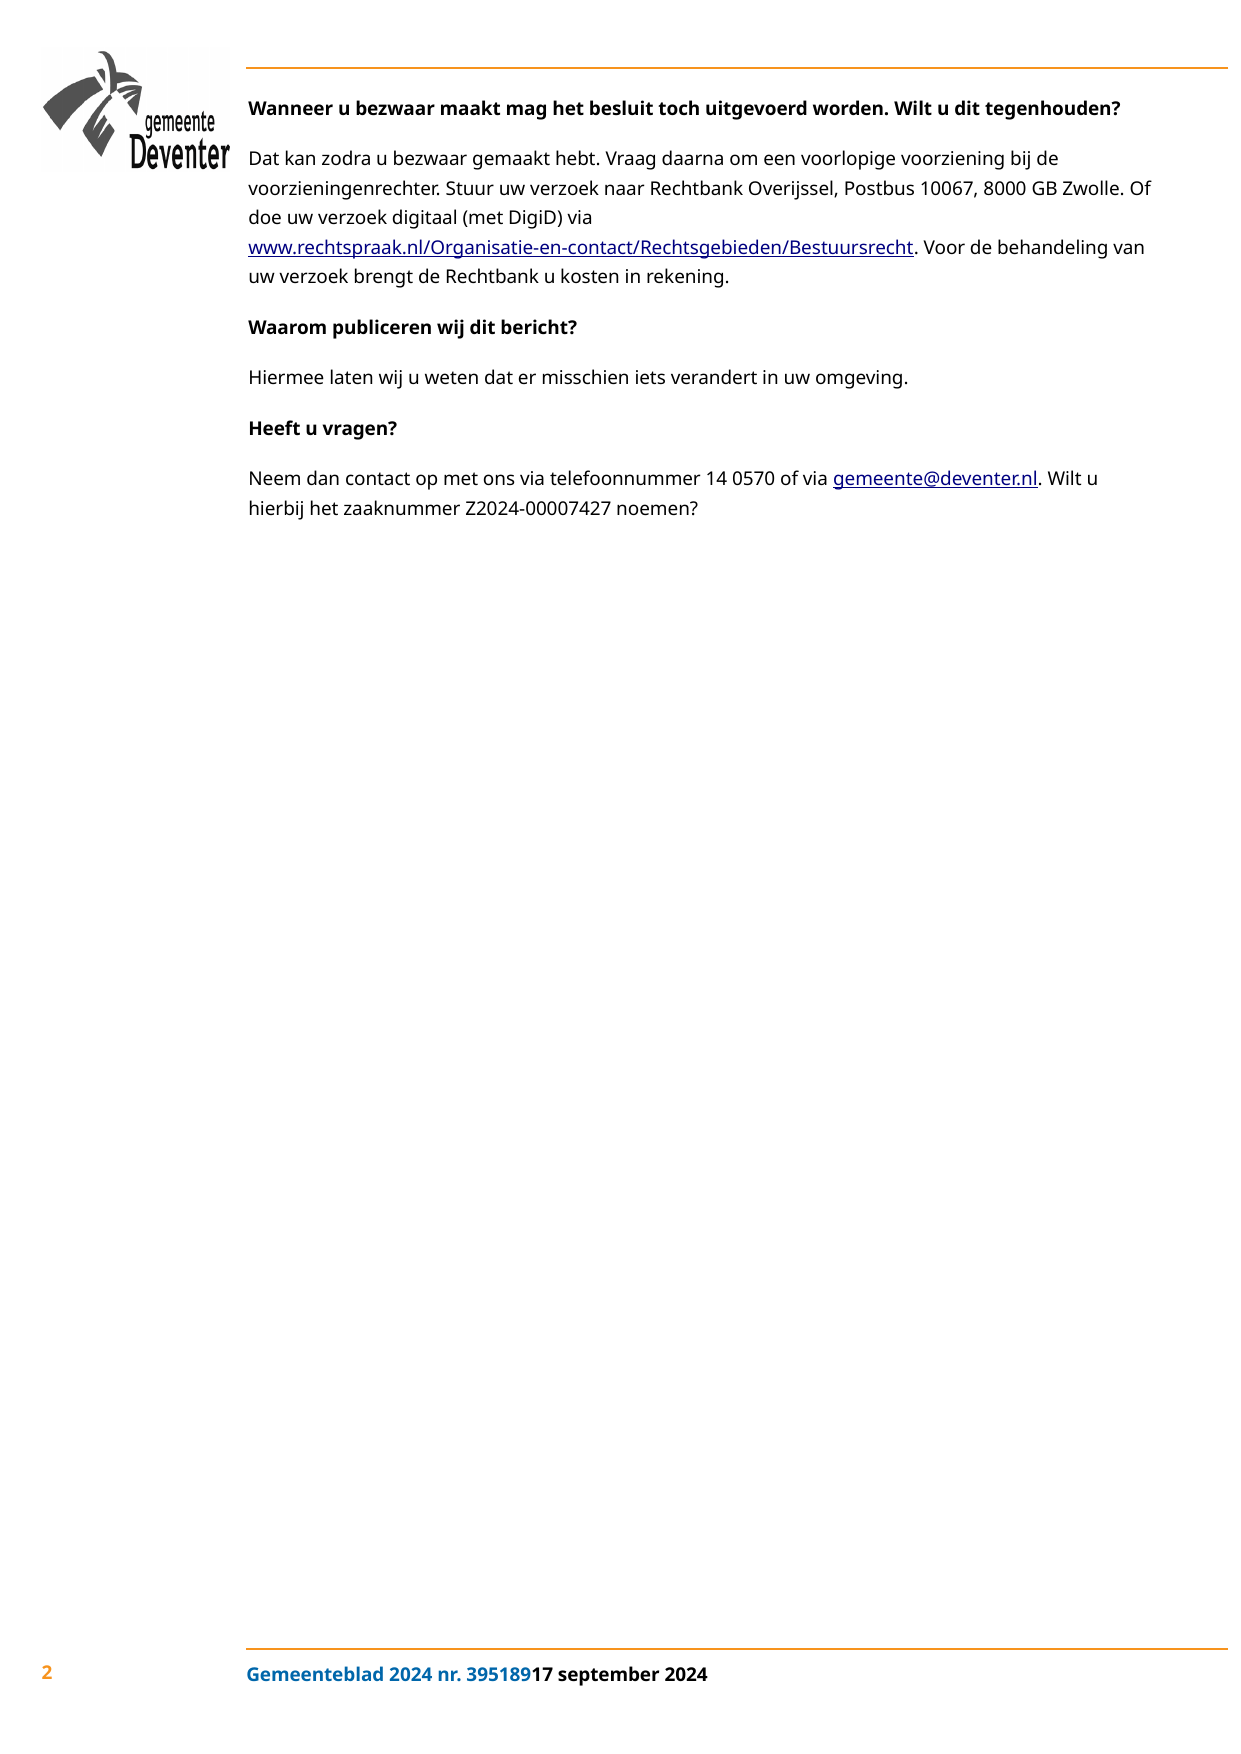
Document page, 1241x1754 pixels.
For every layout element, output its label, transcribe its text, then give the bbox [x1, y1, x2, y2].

text Heeft u vragen? [248, 415, 1152, 441]
picture [41, 47, 231, 172]
text Neem dan contact op met ons via telefoonnummer 14 0570 of via gemeente@deventer.nl. Wilt u hierbij het zaaknummer Z2024-00007427 noemen? [248, 465, 1152, 521]
text Hiermee laten wij u weten dat er misschien iets verandert in uw omgeving. [248, 364, 1152, 390]
text Dat kan zodra u bezwaar gemaakt hebt. Vraag daarna om een voorlopige voorziening bij de voorzieningenrechter. Stuur uw verzoek naar Rechtbank Overijssel, Postbus 10067, 8000 GB Zwolle. Of doe uw verzoek digitaal (met DigiD) via www.rechtspraak.nl/Organisatie-en-contact/Rechtsgebieden/Bestuursrecht. Voor de behandeling van uw verzoek brengt de Rechtbank u kosten in rekening. [248, 145, 1152, 289]
text Waarom publiceren wij dit bericht? [248, 314, 1152, 340]
text Wanneer u bezwaar maakt mag het besluit toch uitgevoerd worden. Wilt u dit tegenhouden? [248, 95, 1152, 121]
